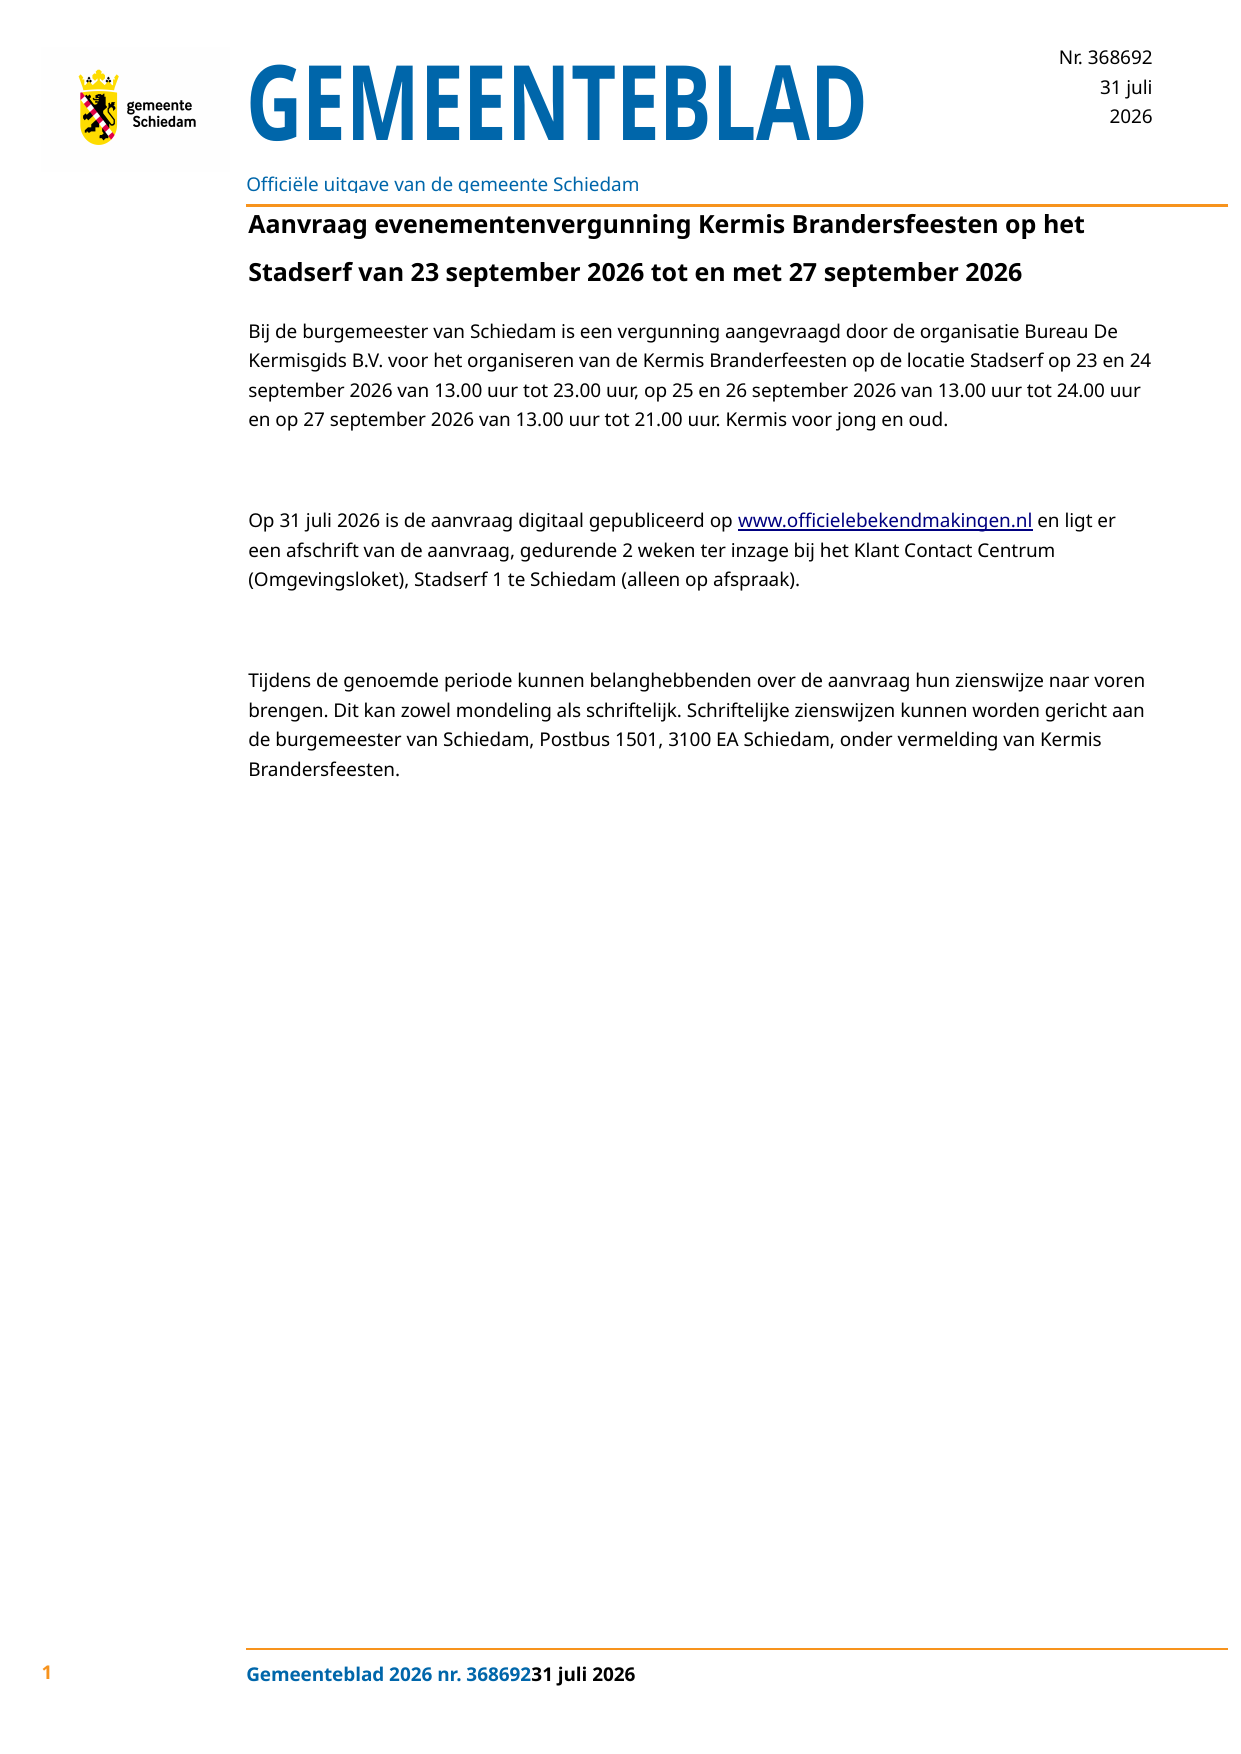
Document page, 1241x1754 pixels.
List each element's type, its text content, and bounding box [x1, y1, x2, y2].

picture [41, 47, 231, 172]
text Tijdens de genoemde periode kunnen belanghebbenden over de aanvraag hun zienswijze naar voren brengen. Dit kan zowel mondeling als schriftelijk. Schriftelijke zienswijzen kunnen worden gericht aan de burgemeester van Schiedam, Postbus 1501, 3100 EA Schiedam, onder vermelding van Kermis Brandersfeesten. [248, 667, 1152, 782]
text Op 31 juli 2026 is de aanvraag digitaal gepubliceerd op www.officielebekendmakingen.nl en ligt er een afschrift van de aanvraag, gedurende 2 weken ter inzage bij het Klant Contact Centrum (Omgevingsloket), Stadserf 1 te Schiedam (alleen op afspraak). [248, 507, 1152, 592]
text Aanvraag evenementenvergunning Kermis Brandersfeesten op het Stadserf van 23 september 2026 tot en met 27 september 2026 [248, 207, 1152, 288]
text Bij de burgemeester van Schiedam is een vergunning aangevraagd door de organisatie Bureau De Kermisgids B.V. voor het organiseren van de Kermis Branderfeesten op de locatie Stadserf op 23 en 24 september 2026 van 13.00 uur tot 23.00 uur, op 25 en 26 september 2026 van 13.00 uur tot 24.00 uur en op 27 september 2026 van 13.00 uur tot 21.00 uur. Kermis voor jong en oud. [248, 318, 1152, 432]
